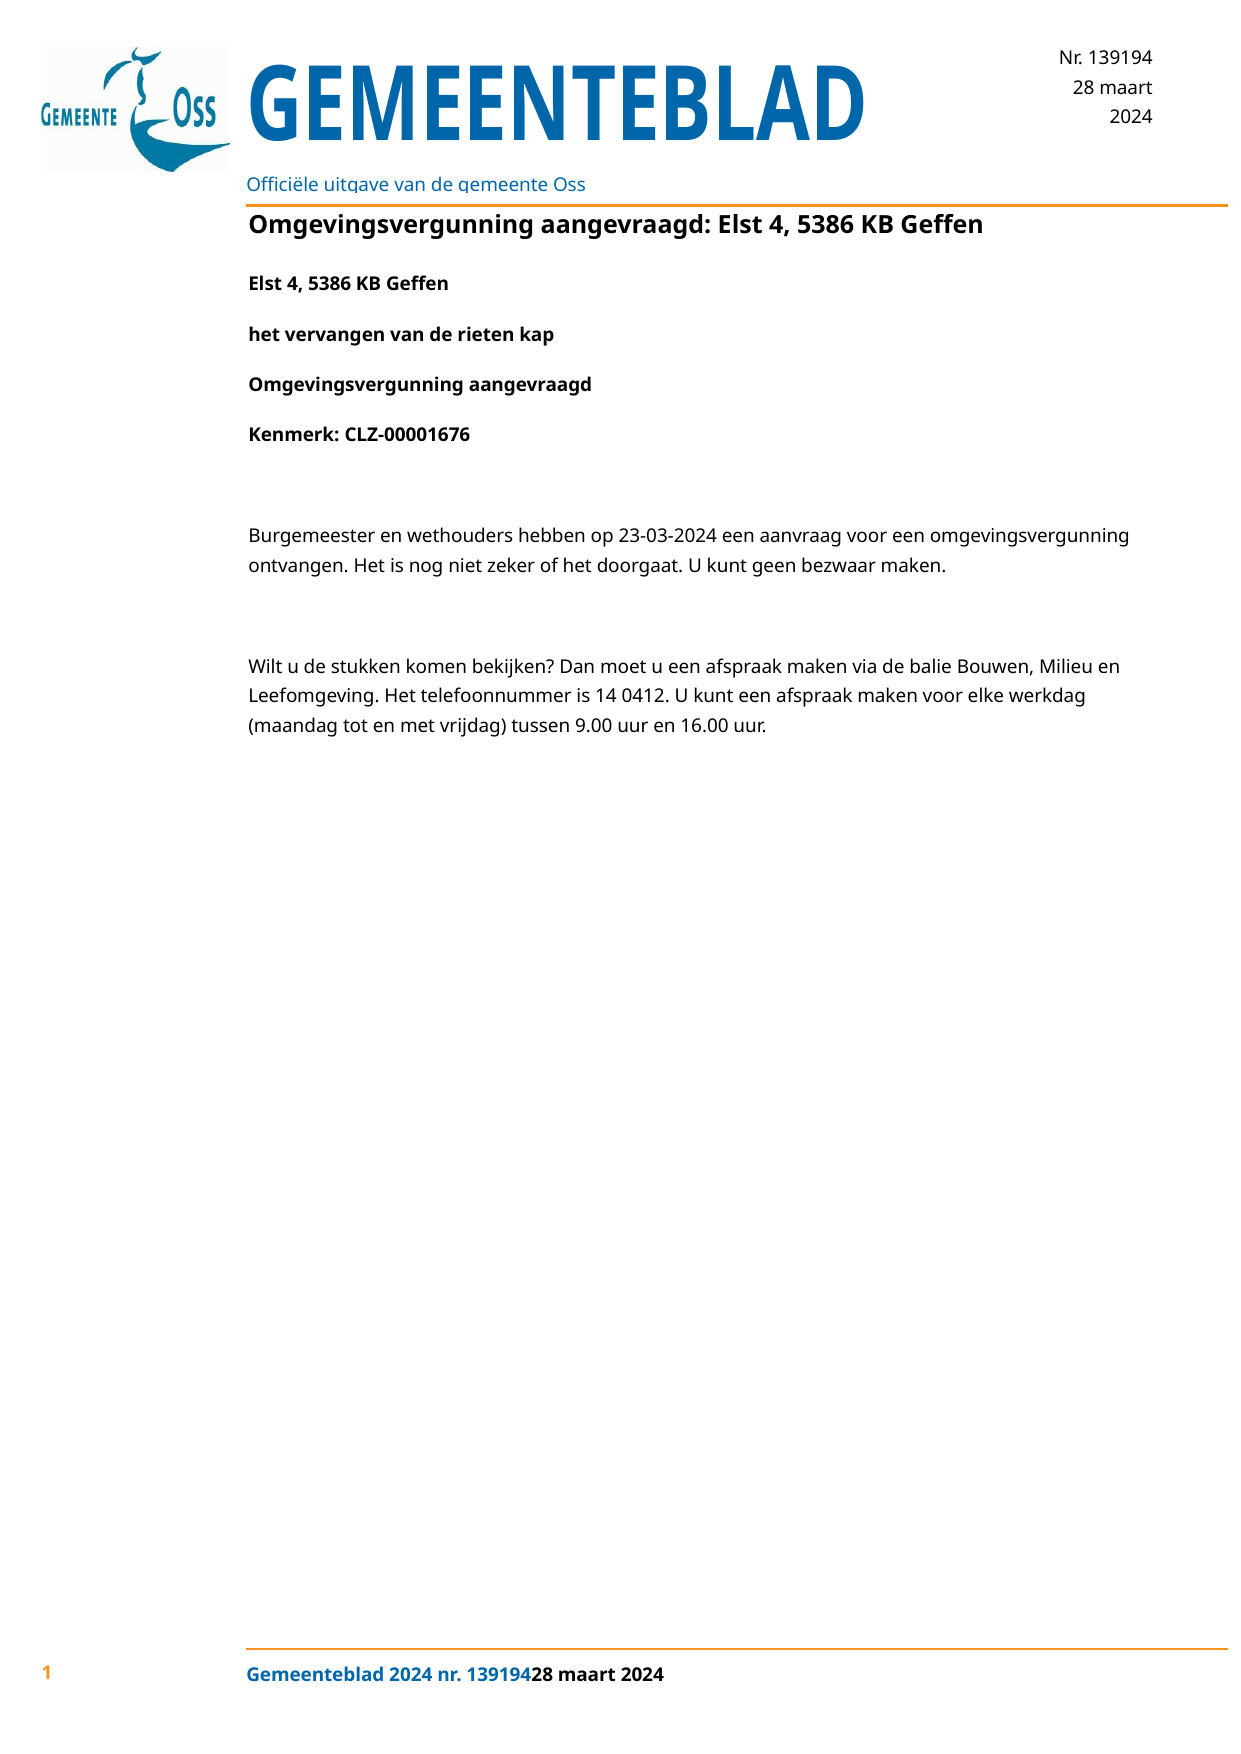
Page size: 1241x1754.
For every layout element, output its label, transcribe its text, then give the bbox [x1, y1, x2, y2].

picture [41, 47, 231, 172]
text Omgevingsvergunning aangevraagd [248, 371, 1152, 397]
text Elst 4, 5386 KB Geffen [248, 270, 1152, 296]
text Burgemeester en wethouders hebben op 23-03-2024 een aanvraag voor een omgevingsvergunning ontvangen. Het is nog niet zeker of het doorgaat. U kunt geen bezwaar maken. [248, 522, 1152, 578]
text het vervangen van de rieten kap [248, 321, 1152, 346]
text Kenmerk: CLZ-00001676 [248, 422, 1152, 447]
text Wilt u de stukken komen bekijken? Dan moet u een afspraak maken via de balie Bouwen, Milieu en Leefomgeving. Het telefoonnummer is 14 0412. U kunt een afspraak maken voor elke werkdag (maandag tot en met vrijdag) tussen 9.00 uur en 16.00 uur. [248, 653, 1152, 738]
text Omgevingsvergunning aangevraagd: Elst 4, 5386 KB Geffen [248, 207, 1152, 241]
